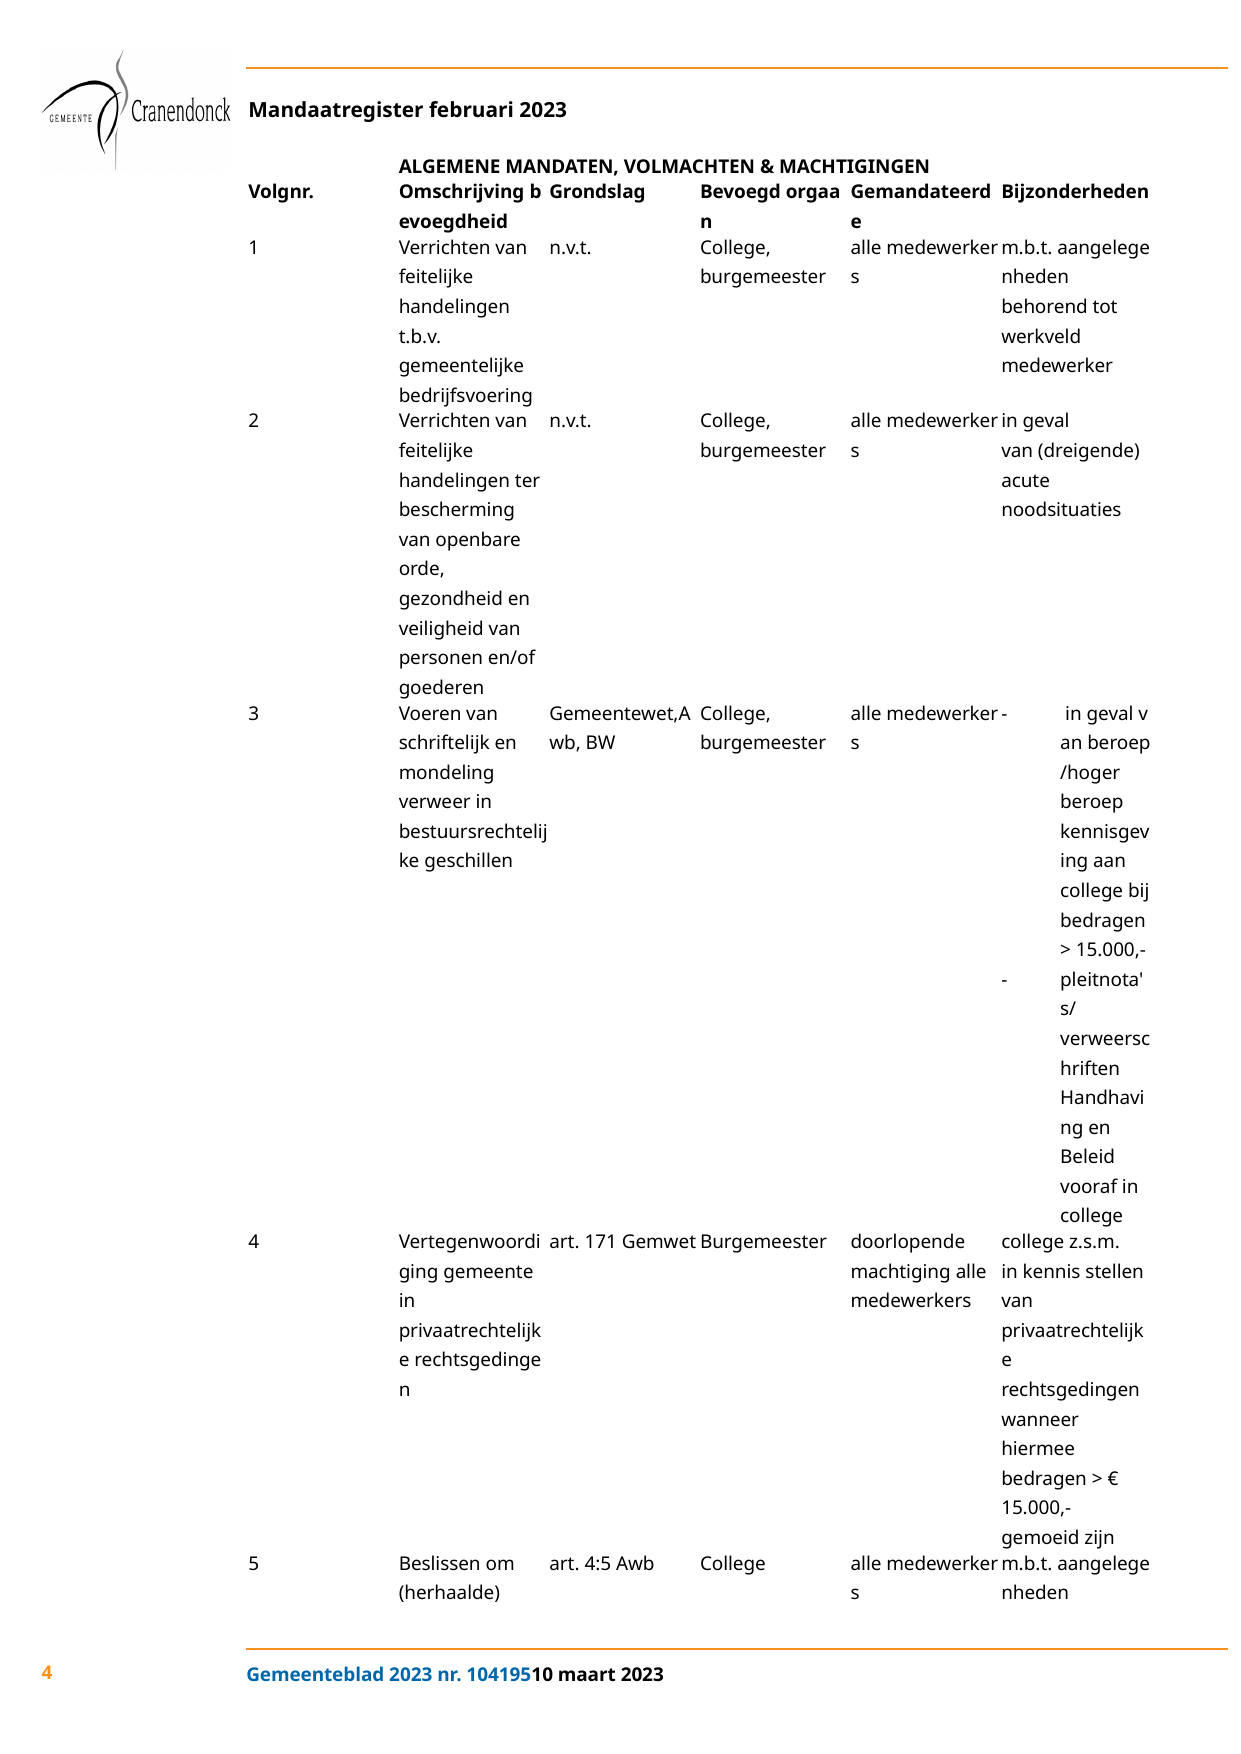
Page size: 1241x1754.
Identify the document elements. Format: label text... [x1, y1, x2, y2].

table_cell 3 [248, 700, 398, 1228]
table_cell Omschrijving bevoegdheid [399, 179, 549, 234]
picture [41, 47, 231, 172]
table_header ALGEMENE MANDATEN, VOLMACHTEN & MACHTIGINGEN [399, 153, 1152, 179]
table_cell Verrichten van feitelijke handelingen ter bescherming van openbare orde, gezondheid en veiligheid van personen en/of goederen [399, 408, 549, 700]
table_cell alle medewerkers [850, 408, 1001, 700]
table_cell Grondslag [549, 179, 700, 234]
table_cell m.b.t. aangelegenheden [1001, 1550, 1152, 1605]
table_cell college z.s.m. in kennis stellen van privaatrechtelijke rechtsgedingen wanneer hiermee bedragen > € 15.000,- gemoeid zijn [1001, 1228, 1152, 1550]
table_cell m.b.t. aangelegenheden behorend tot werkveld medewerker [1001, 234, 1152, 408]
table_cell alle medewerkers [850, 234, 1001, 408]
table_cell College [700, 1550, 850, 1605]
table_cell Beslissen om (herhaalde) [399, 1550, 549, 1605]
table_cell College, burgemeester [700, 408, 850, 700]
table_cell alle medewerkers [850, 700, 1001, 1228]
table_cell 4 [248, 1228, 398, 1550]
table_cell doorlopende machtiging alle medewerkers [850, 1228, 1001, 1550]
table_cell Gemandateerde [850, 179, 1001, 234]
text Mandaatregister februari 2023 [248, 95, 1152, 123]
table_cell Vertegenwoordiging gemeente in privaatrechtelijke rechtsgedingen [399, 1228, 549, 1550]
table_cell Burgemeester [700, 1228, 850, 1550]
table_cell Voeren van schriftelijk en mondeling verweer in bestuursrechtelijke geschillen [399, 700, 549, 1228]
table_cell n.v.t. [549, 408, 700, 700]
table_cell Verrichten van feitelijke handelingen t.b.v. gemeentelijke bedrijfsvoering [399, 234, 549, 408]
table_cell n.v.t. [549, 234, 700, 408]
table_cell College, burgemeester [700, 700, 850, 1228]
table_header [248, 153, 398, 179]
table_cell Volgnr. [248, 179, 398, 234]
table_cell Gemeentewet,Awb, BW [549, 700, 700, 1228]
table_cell 5 [248, 1550, 398, 1605]
table_cell 2 [248, 408, 398, 700]
table_cell College, burgemeester [700, 234, 850, 408]
table_cell 1 [248, 234, 398, 408]
table_cell art. 4:5 Awb [549, 1550, 700, 1605]
table_cell alle medewerkers [850, 1550, 1001, 1605]
table_cell in geval van beroep/hoger beroep kennisgeving aan college bij bedragen > 15.000,- pleitnota's/verweerschriften Handhaving en Beleid vooraf in college [1001, 700, 1152, 1228]
table_cell Bevoegd orgaan [700, 179, 850, 234]
table_cell art. 171 Gemwet [549, 1228, 700, 1550]
table_cell in geval van (dreigende) acute noodsituaties [1001, 408, 1152, 700]
table_cell Bijzonderheden [1001, 179, 1152, 234]
